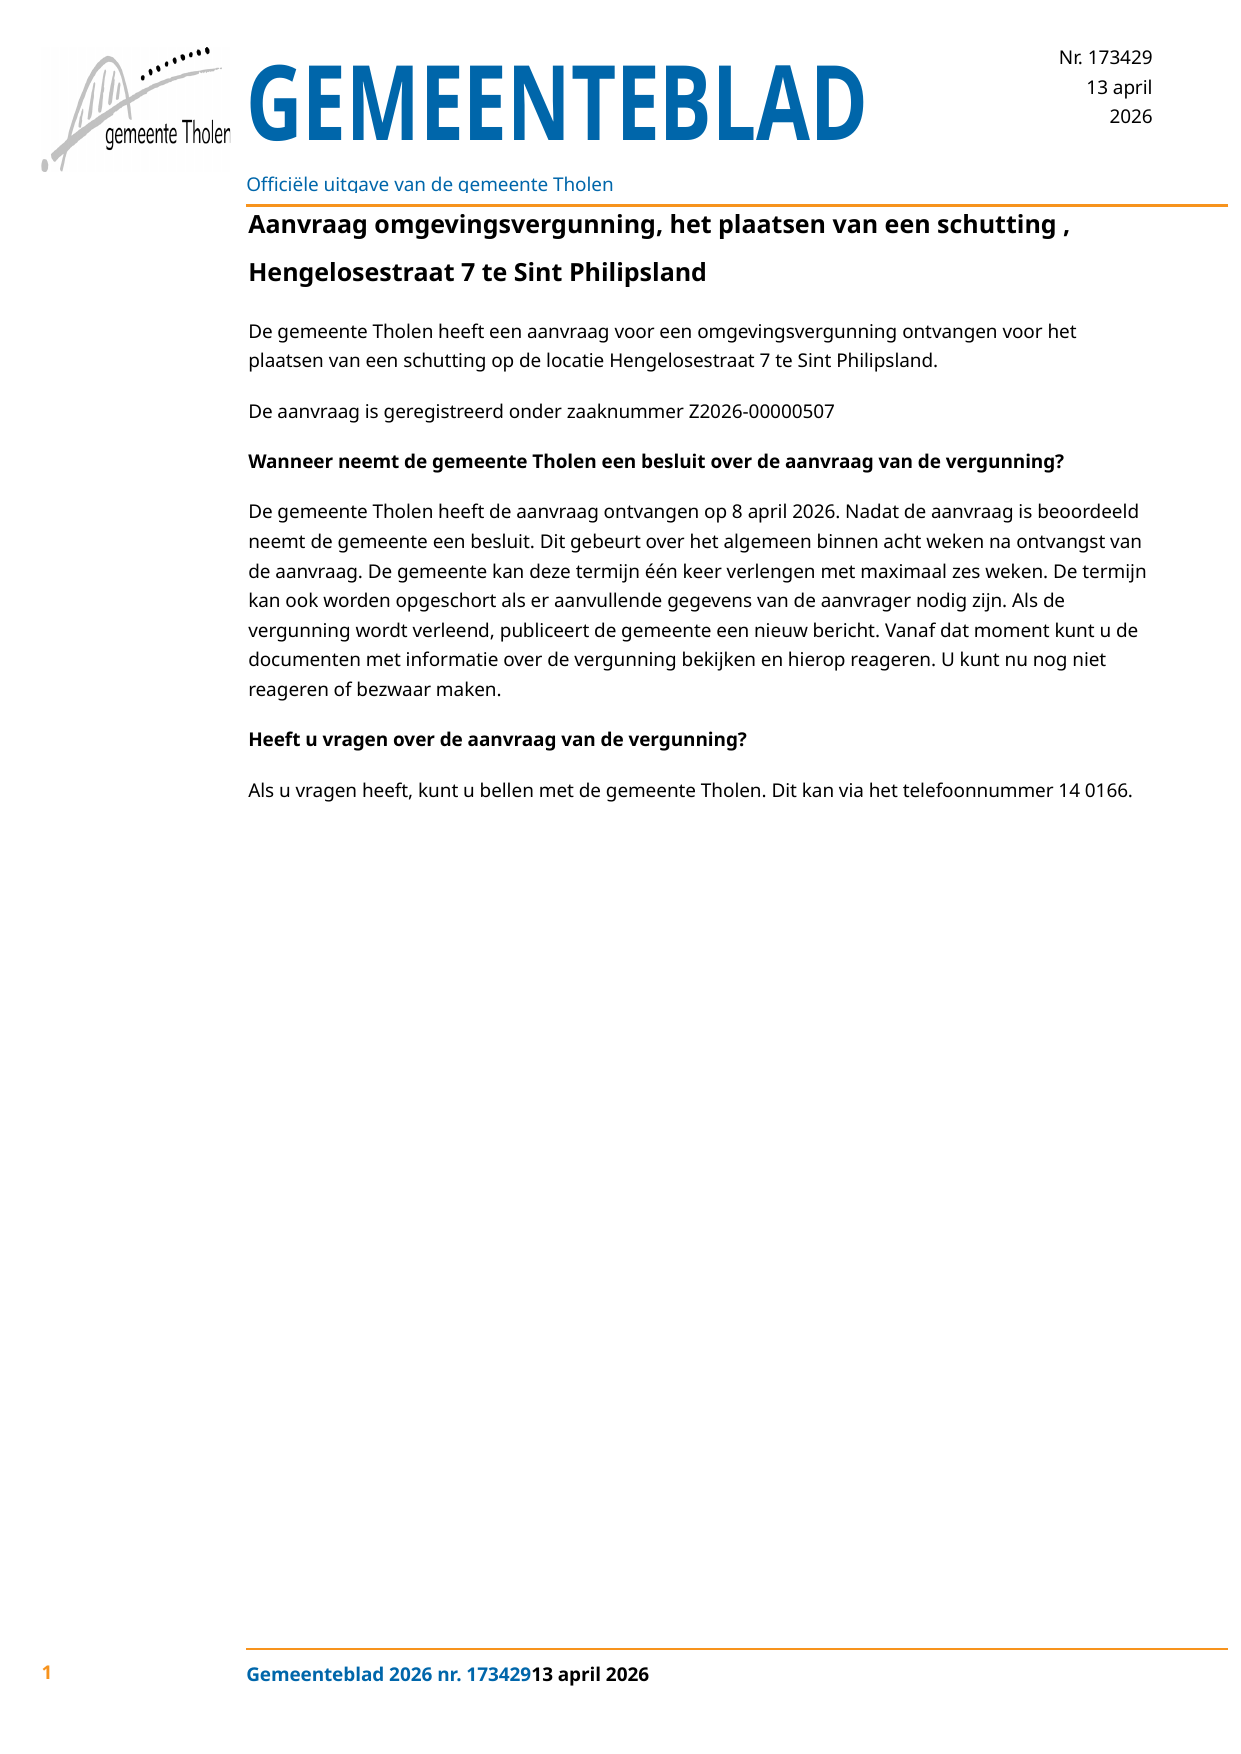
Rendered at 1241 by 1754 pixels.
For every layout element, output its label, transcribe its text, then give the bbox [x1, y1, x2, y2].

text Heeft u vragen over de aanvraag van de vergunning? [248, 727, 1152, 752]
text De gemeente Tholen heeft de aanvraag ontvangen op 8 april 2026. Nadat de aanvraag is beoordeeld neemt de gemeente een besluit. Dit gebeurt over het algemeen binnen acht weken na ontvangst van de aanvraag. De gemeente kan deze termijn één keer verlengen met maximaal zes weken. De termijn kan ook worden opgeschort als er aanvullende gegevens van de aanvrager nodig zijn. Als de vergunning wordt verleend, publiceert de gemeente een nieuw bericht. Vanaf dat moment kunt u de documenten met informatie over de vergunning bekijken en hierop reageren. U kunt nu nog niet reageren of bezwaar maken. [248, 499, 1152, 702]
text Aanvraag omgevingsvergunning, het plaatsen van een schutting , Hengelosestraat 7 te Sint Philipsland [248, 207, 1152, 288]
text Als u vragen heeft, kunt u bellen met de gemeente Tholen. Dit kan via het telefoonnummer 14 0166. [248, 777, 1152, 803]
picture [41, 47, 231, 172]
text De gemeente Tholen heeft een aanvraag voor een omgevingsvergunning ontvangen voor het plaatsen van een schutting op de locatie Hengelosestraat 7 te Sint Philipsland. [248, 318, 1152, 373]
text De aanvraag is geregistreerd onder zaaknummer Z2026-00000507 [248, 398, 1152, 424]
text Wanneer neemt de gemeente Tholen een besluit over de aanvraag van de vergunning? [248, 448, 1152, 474]
